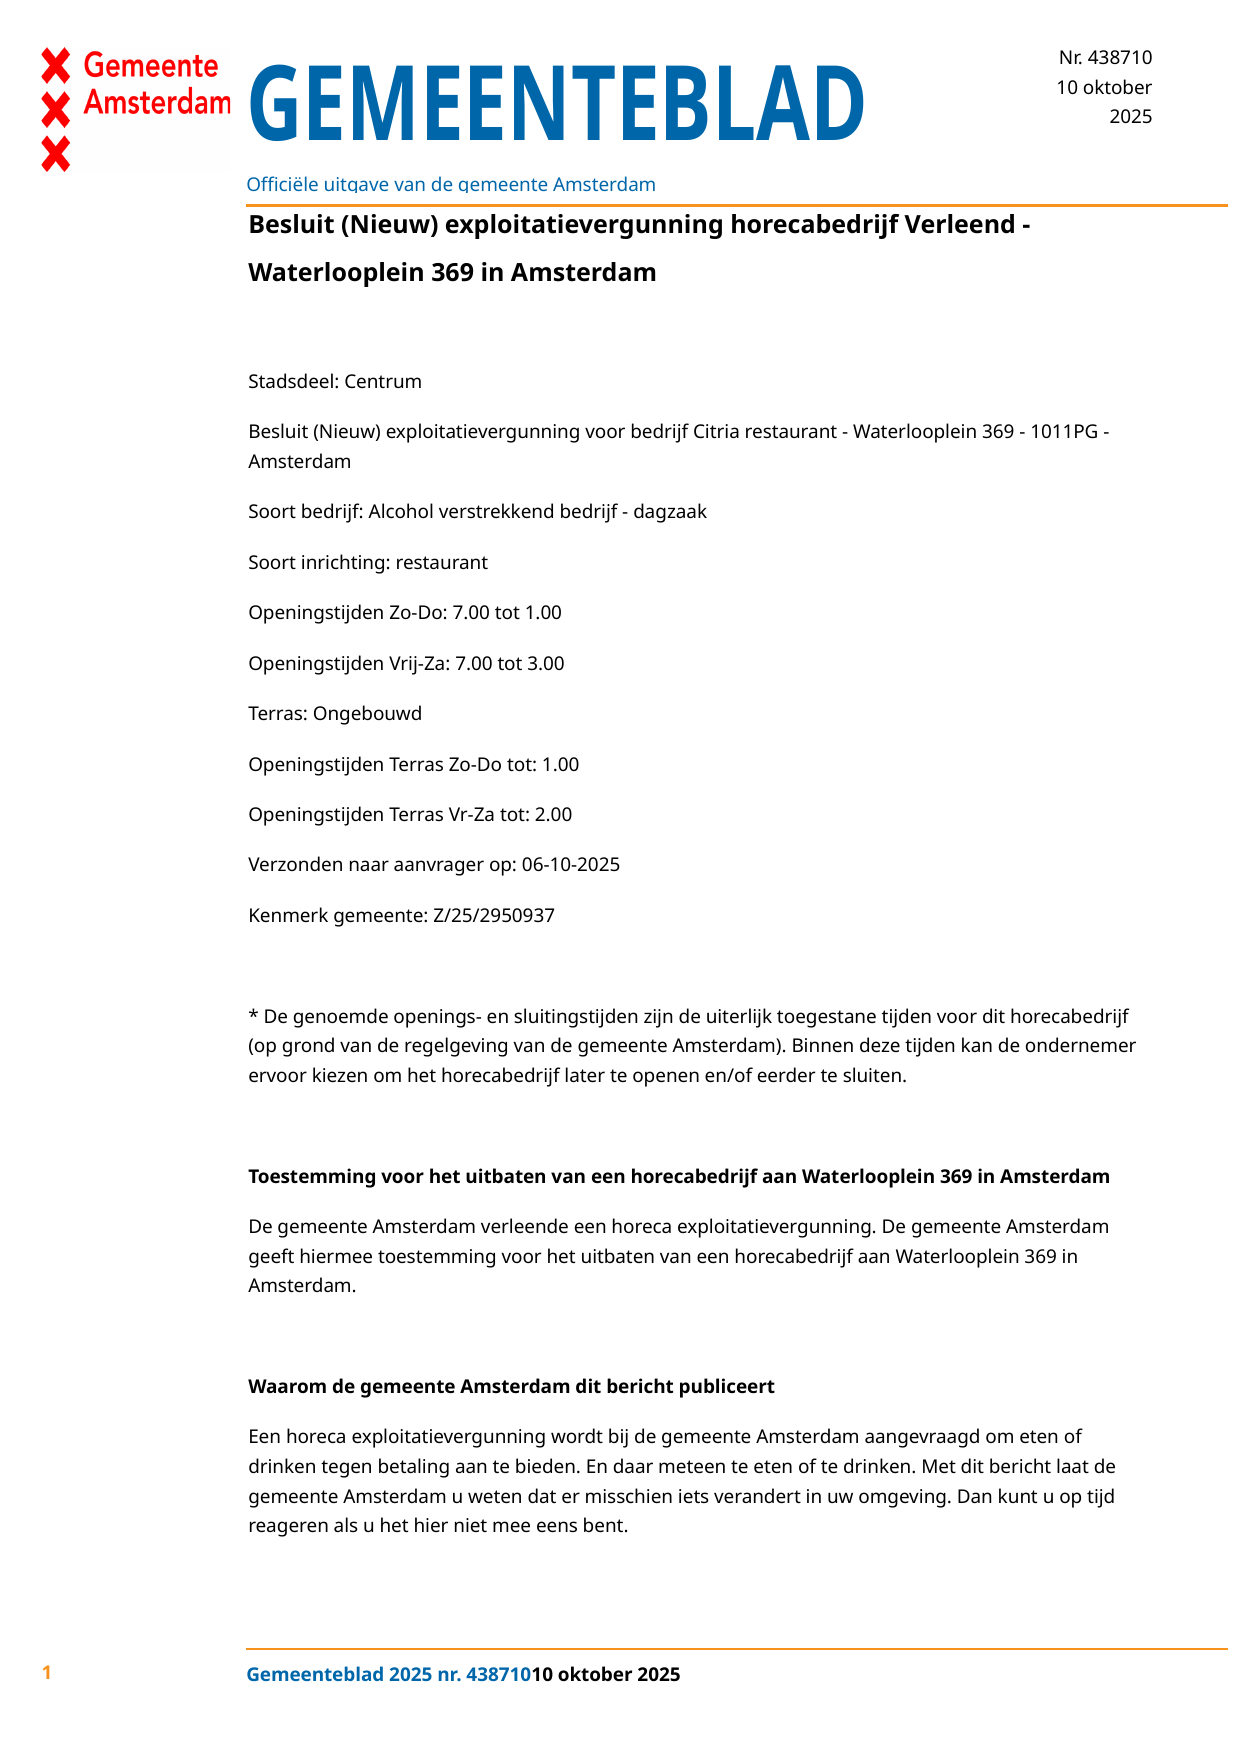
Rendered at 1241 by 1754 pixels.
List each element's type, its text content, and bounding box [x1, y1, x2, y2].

text Besluit (Nieuw) exploitatievergunning horecabedrijf Verleend - Waterlooplein 369 in Amsterdam [248, 207, 1152, 288]
text Openingstijden Terras Zo-Do tot: 1.00 [248, 751, 1152, 777]
text Openingstijden Zo-Do: 7.00 tot 1.00 [248, 599, 1152, 625]
text Openingstijden Vrij-Za: 7.00 tot 3.00 [248, 650, 1152, 676]
text Waarom de gemeente Amsterdam dit bericht publiceert [248, 1373, 1152, 1399]
text Een horeca exploitatievergunning wordt bij de gemeente Amsterdam aangevraagd om eten of drinken tegen betaling aan te bieden. En daar meteen te eten of te drinken. Met dit bericht laat de gemeente Amsterdam u weten dat er misschien iets verandert in uw omgeving. Dan kunt u op tijd reageren als u het hier niet mee eens bent. [248, 1424, 1152, 1538]
text De gemeente Amsterdam verleende een horeca exploitatievergunning. De gemeente Amsterdam geeft hiermee toestemming voor het uitbaten van een horecabedrijf aan Waterlooplein 369 in Amsterdam. [248, 1213, 1152, 1298]
text Soort bedrijf: Alcohol verstrekkend bedrijf - dagzaak [248, 499, 1152, 524]
text Verzonden naar aanvrager op: 06-10-2025 [248, 852, 1152, 877]
text * De genoemde openings- en sluitingstijden zijn de uiterlijk toegestane tijden voor dit horecabedrijf (op grond van de regelgeving van de gemeente Amsterdam). Binnen deze tijden kan de ondernemer ervoor kiezen om het horecabedrijf later te openen en/of eerder te sluiten. [248, 1003, 1152, 1088]
text Besluit (Nieuw) exploitatievergunning voor bedrijf Citria restaurant - Waterlooplein 369 - 1011PG - Amsterdam [248, 419, 1152, 474]
text Kenmerk gemeente: Z/25/2950937 [248, 902, 1152, 928]
text Openingstijden Terras Vr-Za tot: 2.00 [248, 801, 1152, 827]
text Soort inrichting: restaurant [248, 549, 1152, 575]
text Toestemming voor het uitbaten van een horecabedrijf aan Waterlooplein 369 in Amsterdam [248, 1163, 1152, 1189]
picture [41, 47, 231, 172]
text Stadsdeel: Centrum [248, 368, 1152, 394]
text Terras: Ongebouwd [248, 700, 1152, 726]
